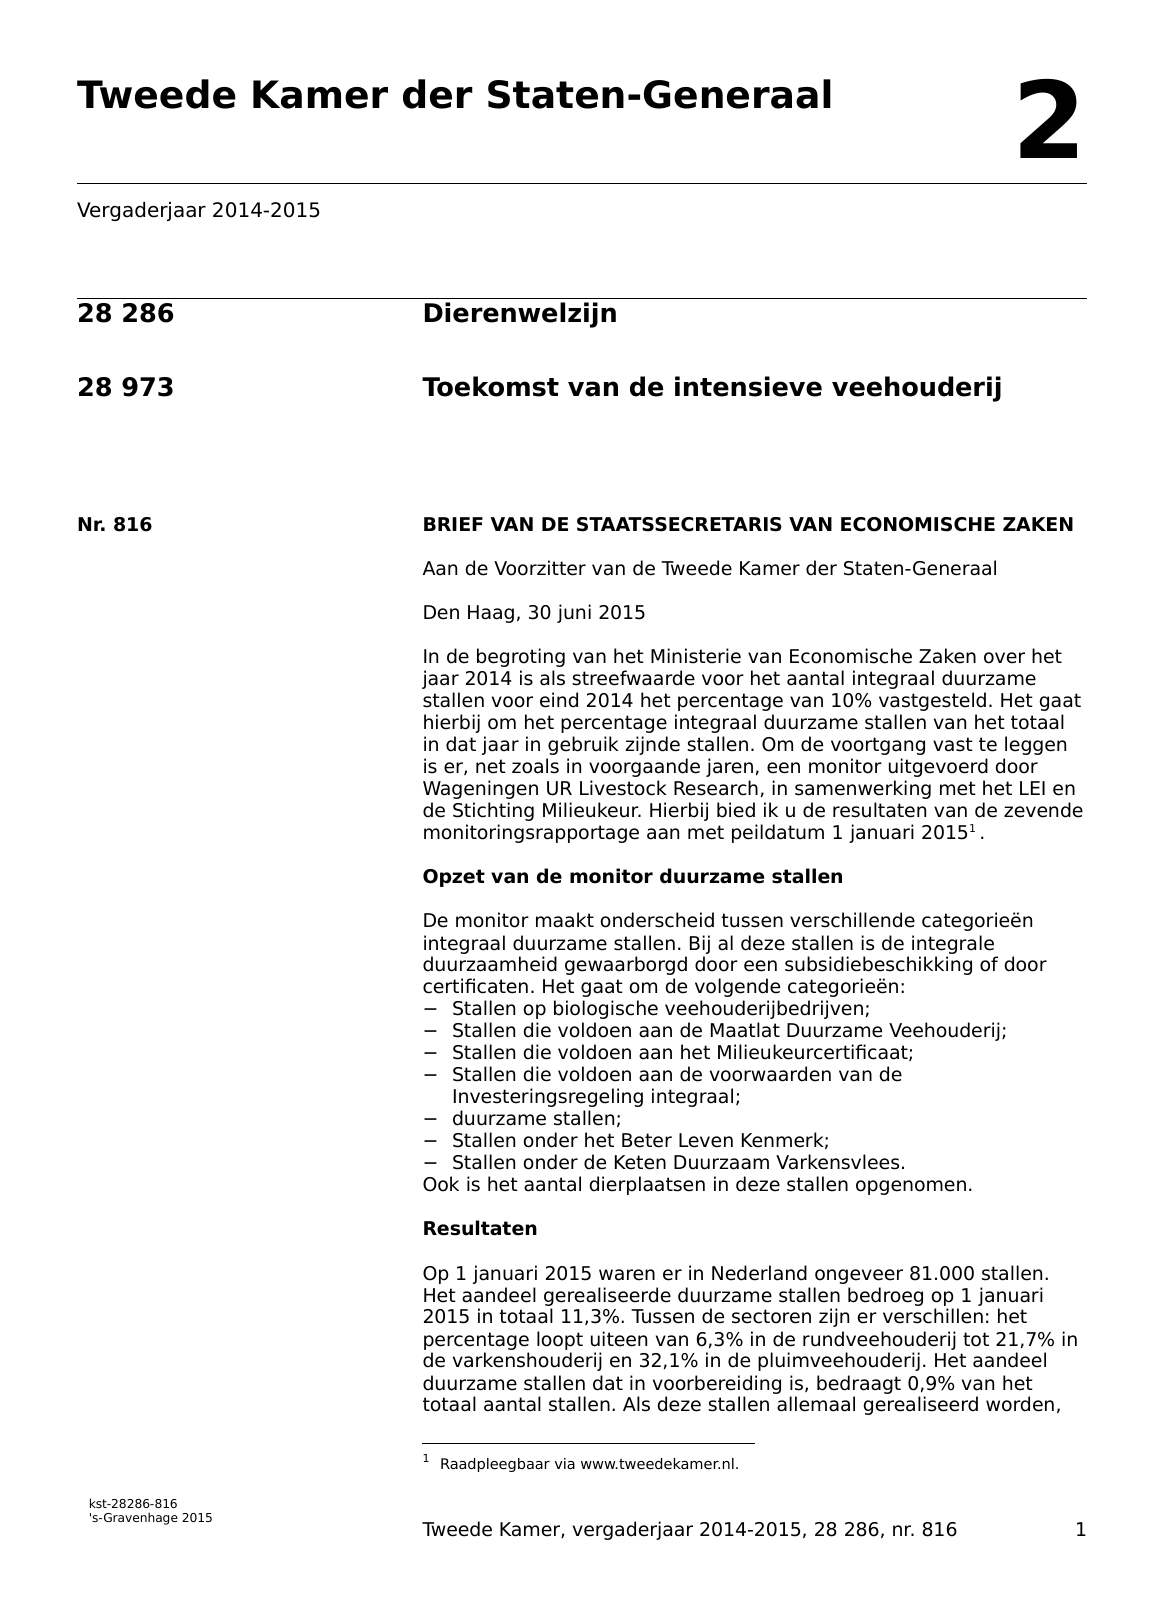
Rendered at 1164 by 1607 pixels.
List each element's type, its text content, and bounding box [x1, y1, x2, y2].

text − Stallen die voldoen aan het Milieukeurcertificaat; [422, 1042, 1087, 1064]
text In de begroting van het Ministerie van Economische Zaken over het jaar 2014 is als streefwaarde voor het aantal integraal duurzame stallen voor eind 2014 het percentage van 10% vastgesteld. Het gaat hierbij om het percentage integraal duurzame stallen van het totaal in dat jaar in gebruik zijnde stallen. Om de voortgang vast te leggen is er, net zoals in voorgaande jaren, een monitor uitgevoerd door Wageningen UR Livestock Research, in samenwerking met het LEI en de Stichting Milieukeur. Hierbij bied ik u de resultaten van de zevende monitoringsrapportage aan met peildatum 1 januari 2015. [422, 646, 1087, 844]
text Den Haag, 30 juni 2015 [422, 602, 1087, 624]
text Raadpleegbaar via www.tweedekamer.nl. [422, 1452, 1087, 1474]
text − Stallen onder het Beter Leven Kenmerk; [422, 1130, 1087, 1152]
subtitle Resultaten [422, 1218, 1087, 1240]
subtitle Nr. 816 BRIEF VAN DE STAATSSECRETARIS VAN ECONOMISCHE ZAKEN [77, 514, 1087, 536]
text De monitor maakt onderscheid tussen verschillende categorieën integraal duurzame stallen. Bij al deze stallen is de integrale duurzaamheid gewaarborgd door een subsidiebeschikking of door certificaten. Het gaat om de volgende categorieën: [422, 910, 1087, 998]
text Op 1 januari 2015 waren er in Nederland ongeveer 81.000 stallen. Het aandeel gerealiseerde duurzame stallen bedroeg op 1 januari 2015 in totaal 11,3%. Tussen de sectoren zijn er verschillen: het percentage loopt uiteen van 6,3% in de rundveehouderij tot 21,7% in de varkenshouderij en 32,1% in de pluimveehouderij. Het aandeel duurzame stallen dat in voorbereiding is, bedraagt 0,9% van het totaal aantal stallen. Als deze stallen allemaal gerealiseerd worden, [422, 1262, 1087, 1416]
subtitle 28 973 Toekomst van de intensieve veehouderij [77, 373, 1087, 403]
text − duurzame stallen; [422, 1108, 1087, 1130]
text − Stallen op biologische veehouderijbedrijven; [422, 998, 1087, 1020]
text − Stallen die voldoen aan de voorwaarden van de Investeringsregeling integraal; [422, 1064, 1087, 1108]
subtitle 28 286 Dierenwelzijn [77, 299, 1087, 329]
table_header Tweede Kamer der Staten-Generaal [77, 59, 886, 183]
table_cell Vergaderjaar 2014-2015 [77, 184, 1087, 298]
text − Stallen die voldoen aan de Maatlat Duurzame Veehouderij; [422, 1020, 1087, 1042]
subtitle Opzet van de monitor duurzame stallen [422, 866, 1087, 888]
text − Stallen onder de Keten Duurzaam Varkensvlees. [422, 1152, 1087, 1174]
text Ook is het aantal dierplaatsen in deze stallen opgenomen. [422, 1174, 1087, 1196]
text 's-Gravenhage 2015 [88, 1511, 323, 1525]
table_header 2 [886, 59, 1087, 183]
text Aan de Voorzitter van de Tweede Kamer der Staten-Generaal [422, 558, 1087, 580]
text kst-28286-816 [88, 1497, 323, 1511]
